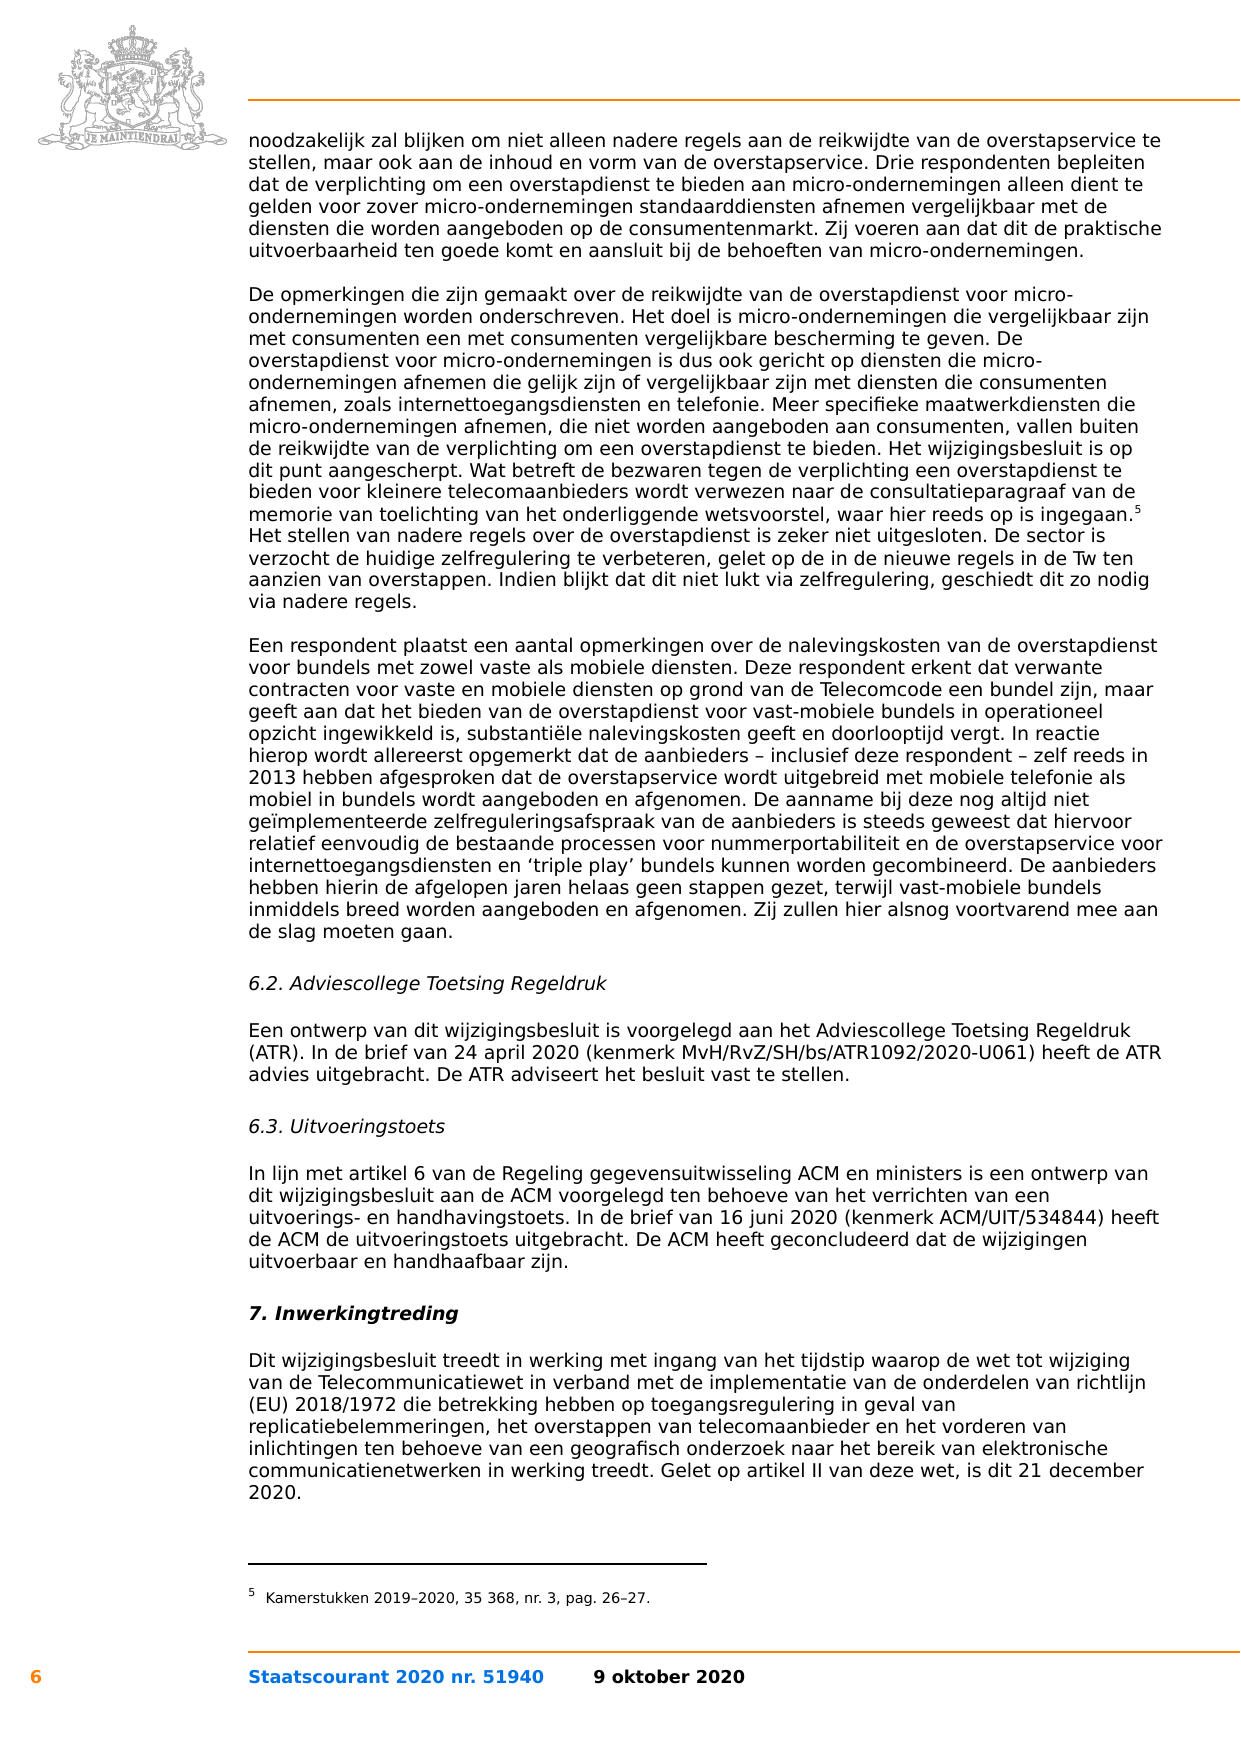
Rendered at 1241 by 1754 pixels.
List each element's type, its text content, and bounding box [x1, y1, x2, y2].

text noodzakelijk zal blijken om niet alleen nadere regels aan de reikwijdte van de overstapservice te stellen, maar ook aan de inhoud en vorm van de overstapservice. Drie respondenten bepleiten dat de verplichting om een overstapdienst te bieden aan micro-ondernemingen alleen dient te gelden voor zover micro-ondernemingen standaarddiensten afnemen vergelijkbaar met de diensten die worden aangeboden op de consumentenmarkt. Zij voeren aan dat dit de praktische uitvoerbaarheid ten goede komt en aansluit bij de behoeften van micro-ondernemingen. [248, 130, 1163, 262]
text In lijn met artikel 6 van de Regeling gegevensuitwisseling ACM en ministers is een ontwerp van dit wijzigingsbesluit aan de ACM voorgelegd ten behoeve van het verrichten van een uitvoerings- en handhavingstoets. In de brief van 16 juni 2020 (kenmerk ACM/UIT/534844) heeft de ACM de uitvoeringstoets uitgebracht. De ACM heeft geconcludeerd dat de wijzigingen uitvoerbaar en handhaafbaar zijn. [248, 1163, 1163, 1273]
text De opmerkingen die zijn gemaakt over de reikwijdte van de overstapdienst voor micro-ondernemingen worden onderschreven. Het doel is micro-ondernemingen die vergelijkbaar zijn met consumenten een met consumenten vergelijkbare bescherming te geven. De overstapdienst voor micro-ondernemingen is dus ook gericht op diensten die micro-ondernemingen afnemen die gelijk zijn of vergelijkbaar zijn met diensten die consumenten afnemen, zoals internettoegangsdiensten en telefonie. Meer specifieke maatwerkdiensten die micro-ondernemingen afnemen, die niet worden aangeboden aan consumenten, vallen buiten de reikwijdte van de verplichting om een overstapdienst te bieden. Het wijzigingsbesluit is op dit punt aangescherpt. Wat betreft de bezwaren tegen de verplichting een overstapdienst te bieden voor kleinere telecomaanbieders wordt verwezen naar de consultatieparagraaf van de memorie van toelichting van het onderliggende wetsvoorstel, waar hier reeds op is ingegaan. Het stellen van nadere regels over de overstapdienst is zeker niet uitgesloten. De sector is verzocht de huidige zelfregulering te verbeteren, gelet op de in de nieuwe regels in de Tw ten aanzien van overstappen. Indien blijkt dat dit niet lukt via zelfregulering, geschiedt dit zo nodig via nadere regels. [248, 284, 1163, 613]
subtitle 7. Inwerkingtreding [248, 1303, 1163, 1325]
text Een ontwerp van dit wijzigingsbesluit is voorgelegd aan het Adviescollege Toetsing Regeldruk (ATR). In de brief van 24 april 2020 (kenmerk MvH/RvZ/SH/bs/ATR1092/2020-U061) heeft de ATR advies uitgebracht. De ATR adviseert het besluit vast te stellen. [248, 1020, 1163, 1086]
picture [38, 25, 227, 150]
text Dit wijzigingsbesluit treedt in werking met ingang van het tijdstip waarop de wet tot wijziging van de Telecommunicatiewet in verband met de implementatie van de onderdelen van richtlijn (EU) 2018/1972 die betrekking hebben op toegangsregulering in geval van replicatiebelemmeringen, het overstappen van telecomaanbieder en het vorderen van inlichtingen ten behoeve van een geografisch onderzoek naar het bereik van elektronische communicatienetwerken in werking treedt. Gelet op artikel II van deze wet, is dit 21 december 2020. [248, 1350, 1163, 1503]
subtitle 6.2. Adviescollege Toetsing Regeldruk [248, 973, 1163, 995]
text Een respondent plaatst een aantal opmerkingen over de nalevingskosten van de overstapdienst voor bundels met zowel vaste als mobiele diensten. Deze respondent erkent dat verwante contracten voor vaste en mobiele diensten op grond van de Telecomcode een bundel zijn, maar geeft aan dat het bieden van de overstapdienst voor vast-mobiele bundels in operationeel opzicht ingewikkeld is, substantiële nalevingskosten geeft en doorlooptijd vergt. In reactie hierop wordt allereerst opgemerkt dat de aanbieders – inclusief deze respondent – zelf reeds in 2013 hebben afgesproken dat de overstapservice wordt uitgebreid met mobiele telefonie als mobiel in bundels wordt aangeboden en afgenomen. De aanname bij deze nog altijd niet geïmplementeerde zelfreguleringsafspraak van de aanbieders is steeds geweest dat hiervoor relatief eenvoudig de bestaande processen voor nummerportabiliteit en de overstapservice voor internettoegangsdiensten en ‘triple play’ bundels kunnen worden gecombineerd. De aanbieders hebben hierin de afgelopen jaren helaas geen stappen gezet, terwijl vast-mobiele bundels inmiddels breed worden aangeboden en afgenomen. Zij zullen hier alsnog voortvarend mee aan de slag moeten gaan. [248, 635, 1163, 943]
text Kamerstukken 2019–2020, 35 368, nr. 3, pag. 26–27. [248, 1586, 1163, 1608]
subtitle 6.3. Uitvoeringstoets [248, 1116, 1163, 1138]
